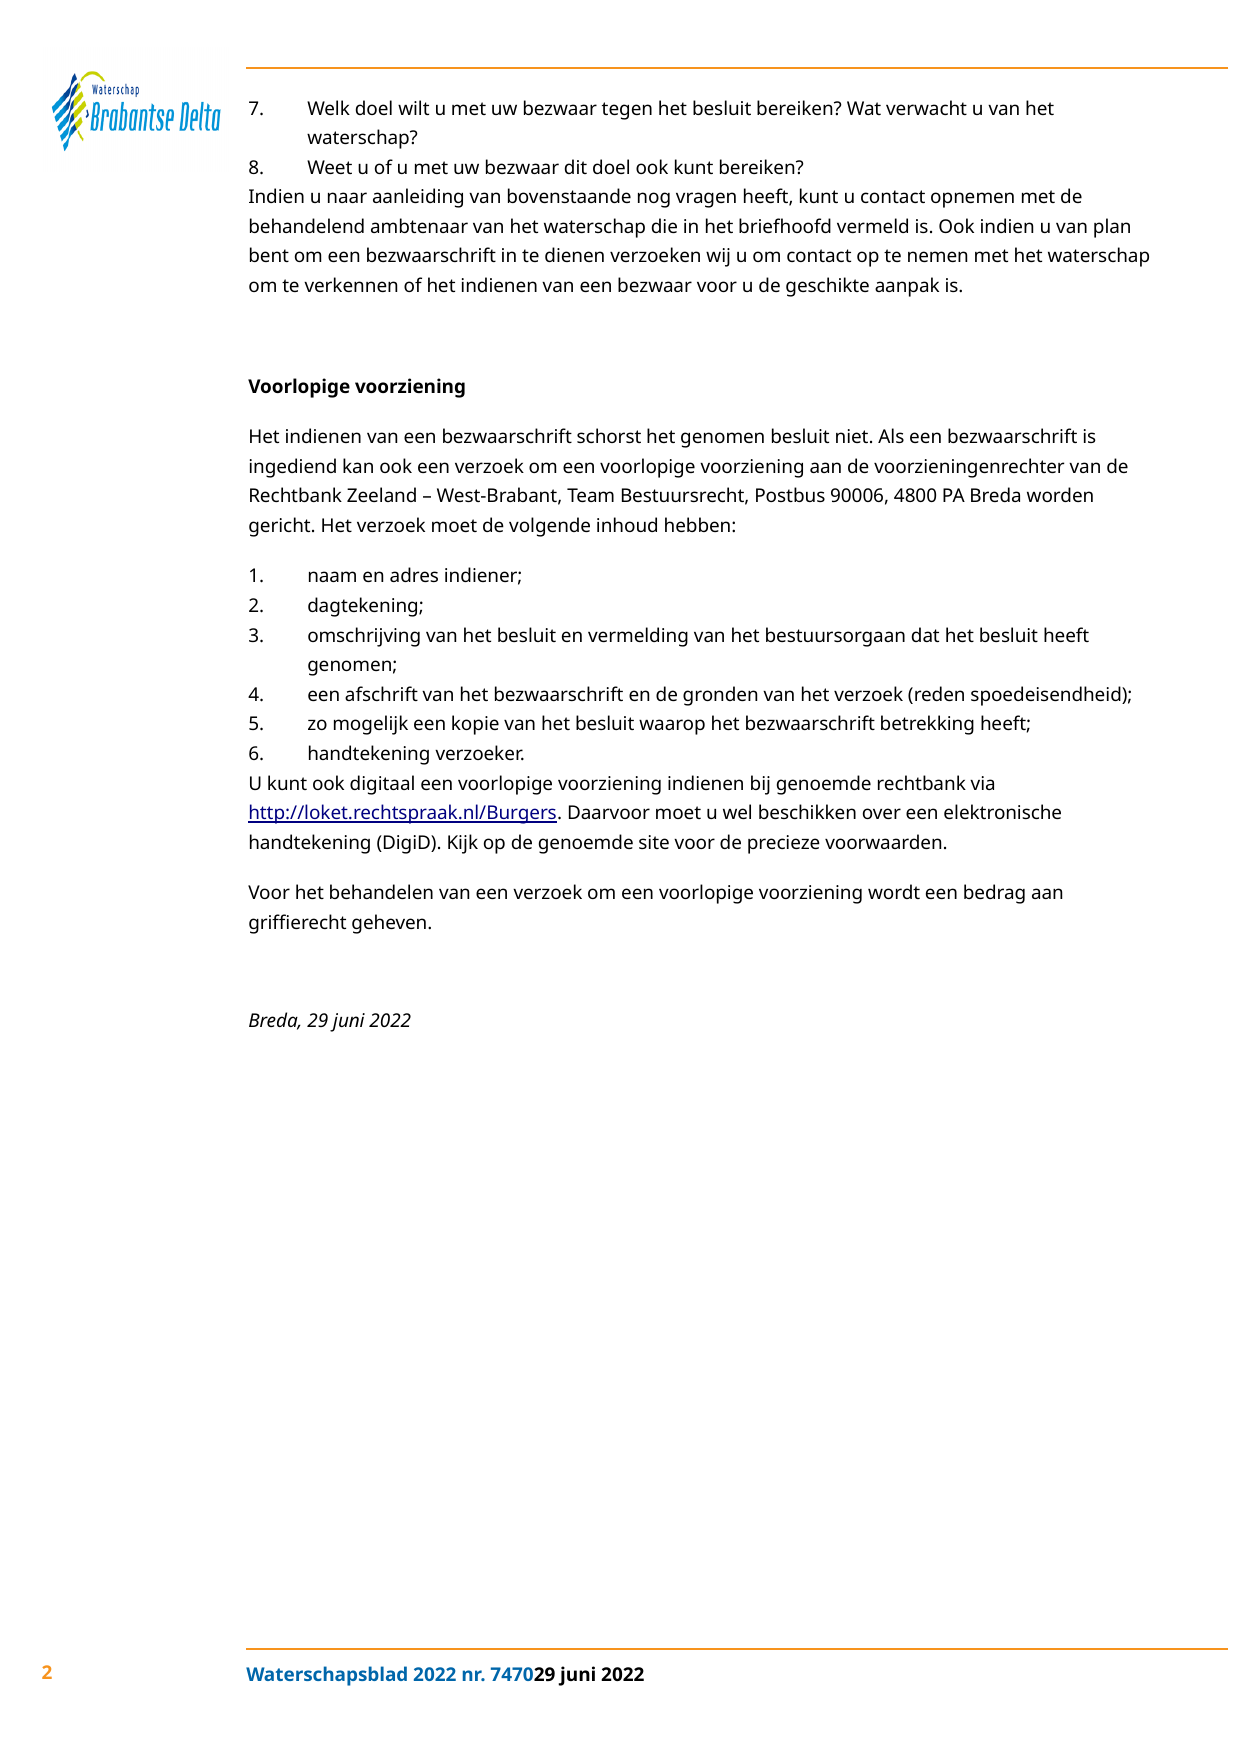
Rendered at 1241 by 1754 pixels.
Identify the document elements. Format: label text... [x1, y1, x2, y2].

list naam en adres indiener; [248, 563, 1152, 588]
text Voor het behandelen van een verzoek om een voorlopige voorziening wordt een bedrag aan griffierecht geheven. [248, 879, 1152, 935]
list Weet u of u met uw bezwaar dit doel ook kunt bereiken? [248, 154, 1152, 180]
text Voorlopige voorziening [248, 373, 1152, 399]
picture [41, 47, 231, 172]
list een afschrift van het bezwaarschrift en de gronden van het verzoek (reden spoedeisendheid); [248, 681, 1152, 707]
text U kunt ook digitaal een voorlopige voorziening indienen bij genoemde rechtbank via http://loket.rechtspraak.nl/Burgers. Daarvoor moet u wel beschikken over een elektronische handtekening (DigiD). Kijk op de genoemde site voor de precieze voorwaarden. [248, 770, 1152, 855]
list omschrijving van het besluit en vermelding van het bestuursorgaan dat het besluit heeft genomen; [248, 622, 1152, 677]
text Breda, 29 juni 2022 [248, 1007, 1152, 1033]
list Welk doel wilt u met uw bezwaar tegen het besluit bereiken? Wat verwacht u van het waterschap? [248, 95, 1152, 150]
list handtekening verzoeker. [248, 740, 1152, 766]
text Het indienen van een bezwaarschrift schorst het genomen besluit niet. Als een bezwaarschrift is ingediend kan ook een verzoek om een voorlopige voorziening aan de voorzieningenrechter van de Rechtbank Zeeland – West-Brabant, Team Bestuursrecht, Postbus 90006, 4800 PA Breda worden gericht. Het verzoek moet de volgende inhoud hebben: [248, 423, 1152, 538]
text Indien u naar aanleiding van bovenstaande nog vragen heeft, kunt u contact opnemen met de behandelend ambtenaar van het waterschap die in het briefhoofd vermeld is. Ook indien u van plan bent om een bezwaarschrift in te dienen verzoeken wij u om contact op te nemen met het waterschap om te verkennen of het indienen van een bezwaar voor u de geschikte aanpak is. [248, 183, 1152, 298]
list dagtekening; [248, 592, 1152, 618]
list zo mogelijk een kopie van het besluit waarop het bezwaarschrift betrekking heeft; [248, 711, 1152, 736]
